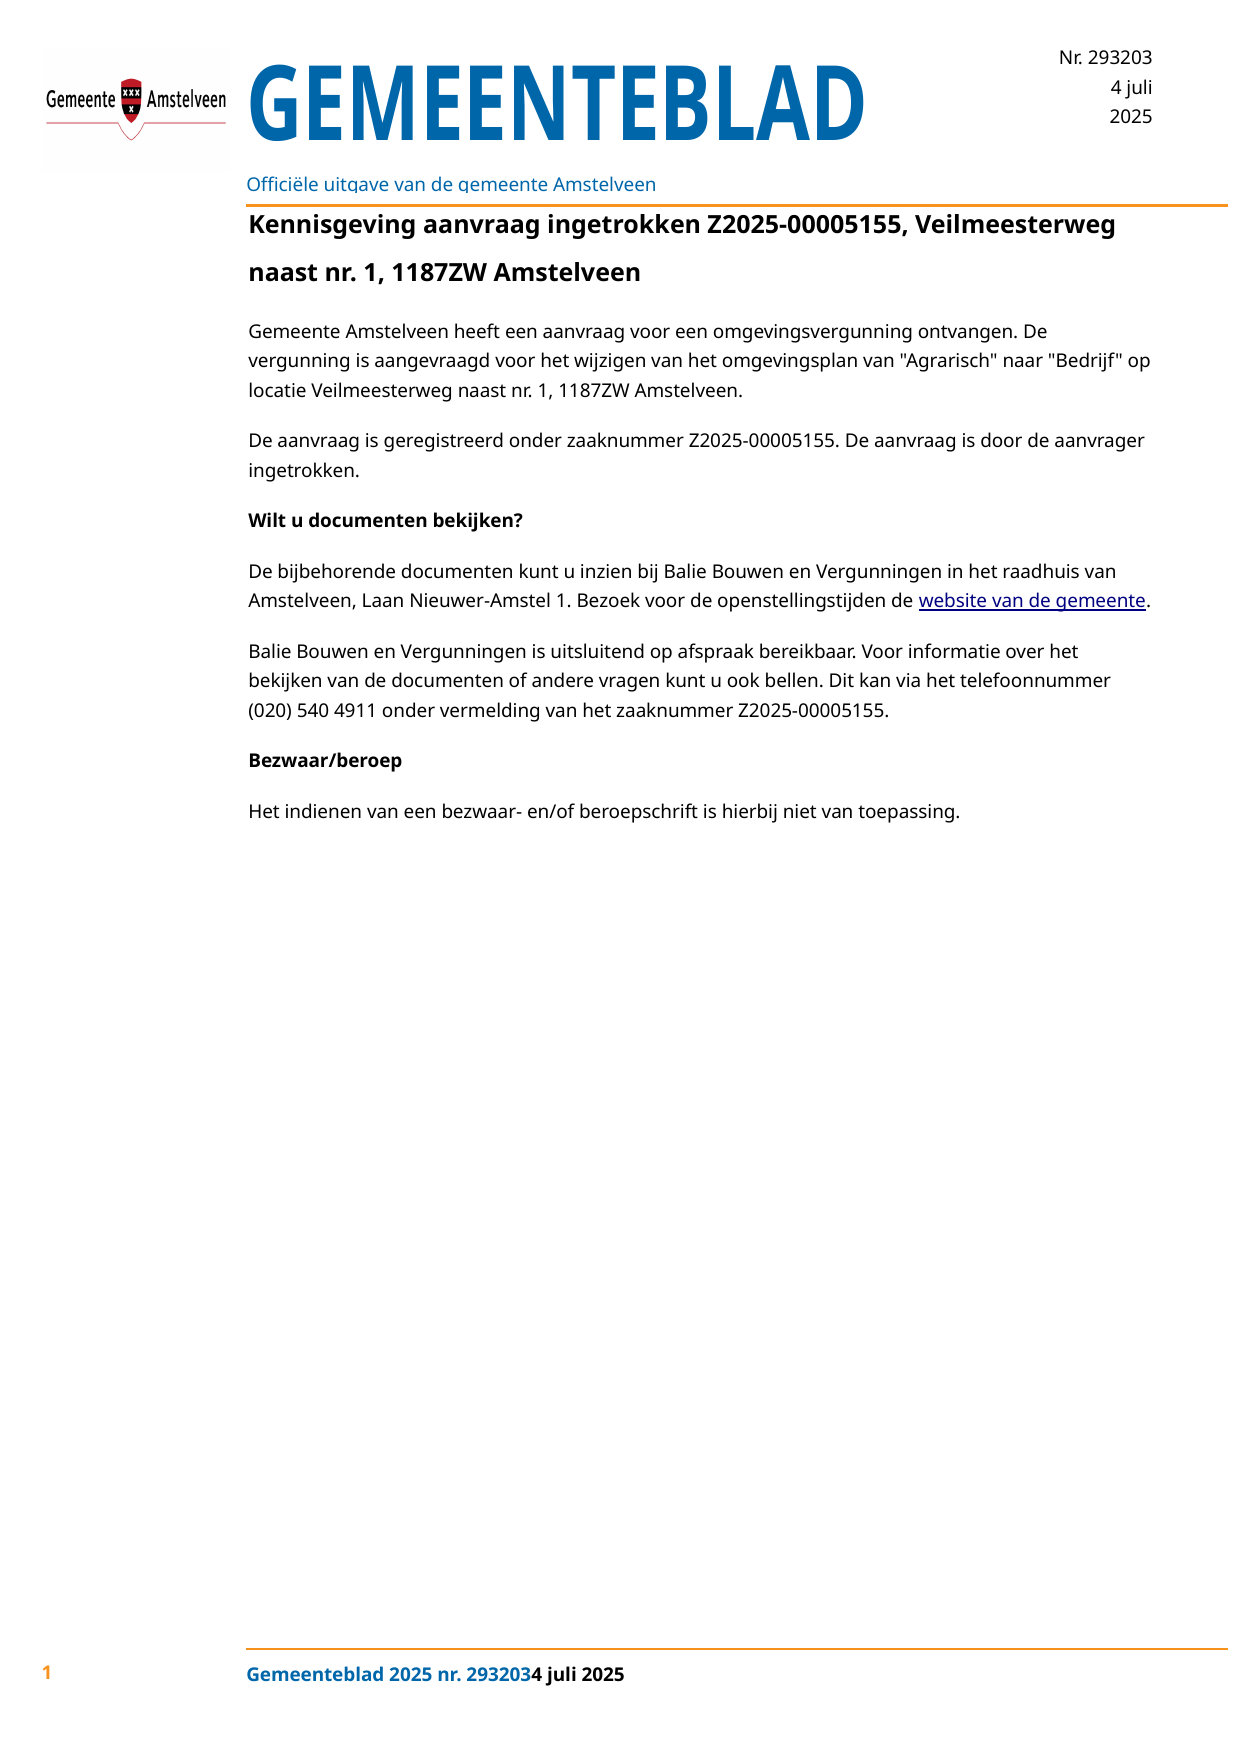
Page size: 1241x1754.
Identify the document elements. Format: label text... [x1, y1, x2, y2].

text De aanvraag is geregistreerd onder zaaknummer Z2025-00005155. De aanvraag is door de aanvrager ingetrokken. [248, 427, 1152, 483]
text Kennisgeving aanvraag ingetrokken Z2025-00005155, Veilmeesterweg naast nr. 1, 1187ZW Amstelveen [248, 207, 1152, 288]
picture [41, 47, 231, 172]
text Het indienen van een bezwaar- en/of beroepschrift is hierbij niet van toepassing. [248, 798, 1152, 824]
text De bijbehorende documenten kunt u inzien bij Balie Bouwen en Vergunningen in het raadhuis van Amstelveen, Laan Nieuwer-Amstel 1. Bezoek voor de openstellingstijden de website van de gemeente. [248, 558, 1152, 613]
text Balie Bouwen en Vergunningen is uitsluitend op afspraak bereikbaar. Voor informatie over het bekijken van de documenten of andere vragen kunt u ook bellen. Dit kan via het telefoonnummer (020) 540 4911 onder vermelding van het zaaknummer Z2025-00005155. [248, 638, 1152, 723]
text Bezwaar/beroep [248, 747, 1152, 773]
text Wilt u documenten bekijken? [248, 507, 1152, 533]
text Gemeente Amstelveen heeft een aanvraag voor een omgevingsvergunning ontvangen. De vergunning is aangevraagd voor het wijzigen van het omgevingsplan van "Agrarisch" naar "Bedrijf" op locatie Veilmeesterweg naast nr. 1, 1187ZW Amstelveen. [248, 318, 1152, 403]
